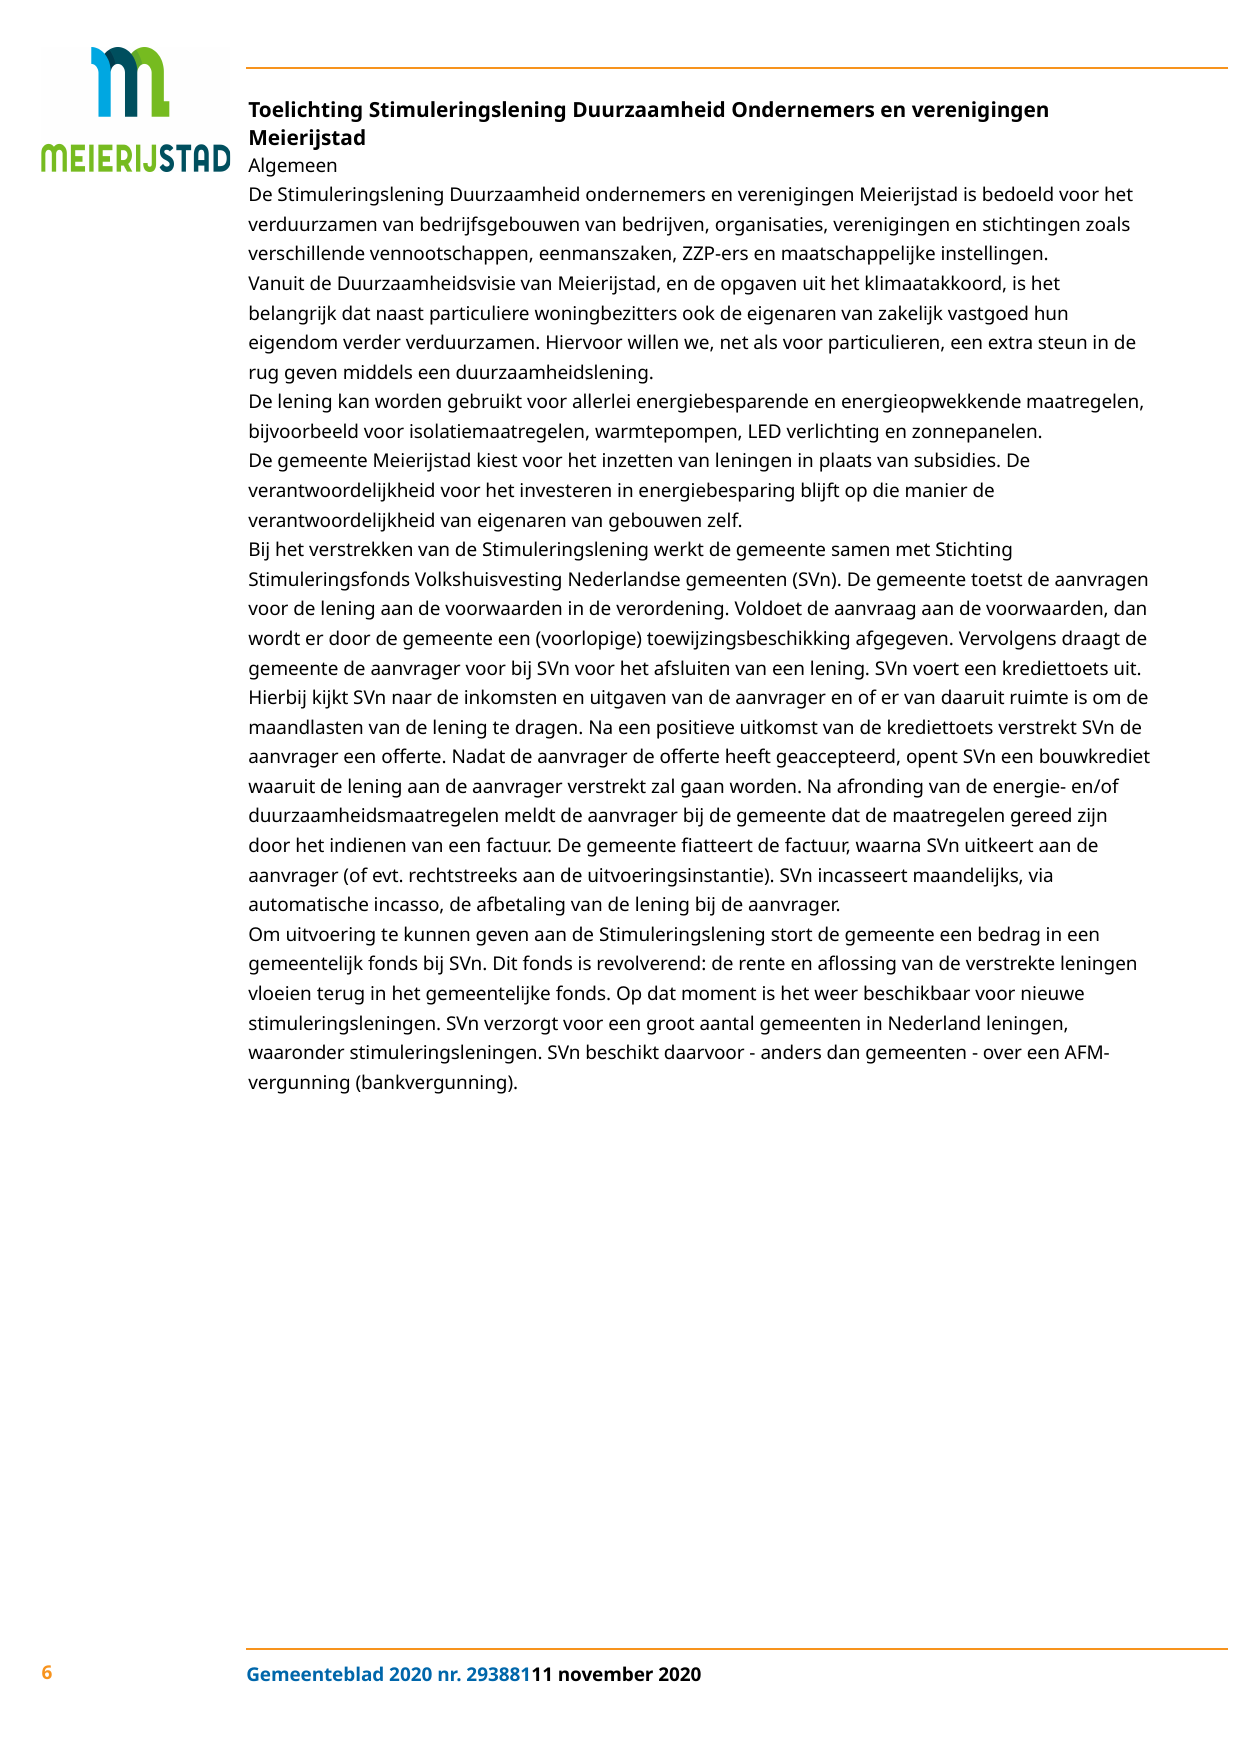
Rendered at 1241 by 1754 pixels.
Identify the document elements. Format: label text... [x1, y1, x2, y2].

text De lening kan worden gebruikt voor allerlei energiebesparende en energieopwekkende maatregelen, bijvoorbeeld voor isolatiemaatregelen, warmtepompen, LED verlichting en zonnepanelen. [248, 388, 1152, 444]
text Om uitvoering te kunnen geven aan de Stimuleringslening stort de gemeente een bedrag in een gemeentelijk fonds bij SVn. Dit fonds is revolverend: de rente en aflossing van de verstrekte leningen vloeien terug in het gemeentelijke fonds. Op dat moment is het weer beschikbaar voor nieuwe stimuleringsleningen. SVn verzorgt voor een groot aantal gemeenten in Nederland leningen, waaronder stimuleringsleningen. SVn beschikt daarvoor - anders dan gemeenten - over een AFM-vergunning (bankvergunning). [248, 921, 1152, 1094]
text Toelichting Stimuleringslening Duurzaamheid Ondernemers en verenigingen Meierijstad [248, 95, 1152, 152]
text Algemeen [248, 152, 1152, 177]
text De gemeente Meierijstad kiest voor het inzetten van leningen in plaats van subsidies. De verantwoordelijkheid voor het investeren in energiebesparing blijft op die manier de verantwoordelijkheid van eigenaren van gebouwen zelf. [248, 448, 1152, 532]
text De Stimuleringslening Duurzaamheid ondernemers en verenigingen Meierijstad is bedoeld voor het verduurzamen van bedrijfsgebouwen van bedrijven, organisaties, verenigingen en stichtingen zoals verschillende vennootschappen, eenmanszaken, ZZP-ers en maatschappelijke instellingen. [248, 181, 1152, 266]
picture [41, 47, 231, 172]
text Vanuit de Duurzaamheidsvisie van Meierijstad, en de opgaven uit het klimaatakkoord, is het belangrijk dat naast particuliere woningbezitters ook de eigenaren van zakelijk vastgoed hun eigendom verder verduurzamen. Hiervoor willen we, net als voor particulieren, een extra steun in de rug geven middels een duurzaamheidslening. [248, 270, 1152, 384]
text Bij het verstrekken van de Stimuleringslening werkt de gemeente samen met Stichting Stimuleringsfonds Volkshuisvesting Nederlandse gemeenten (SVn). De gemeente toetst de aanvragen voor de lening aan de voorwaarden in de verordening. Voldoet de aanvraag aan de voorwaarden, dan wordt er door de gemeente een (voorlopige) toewijzingsbeschikking afgegeven. Vervolgens draagt de gemeente de aanvrager voor bij SVn voor het afsluiten van een lening. SVn voert een krediettoets uit. Hierbij kijkt SVn naar de inkomsten en uitgaven van de aanvrager en of er van daaruit ruimte is om de maandlasten van de lening te dragen. Na een positieve uitkomst van de krediettoets verstrekt SVn de aanvrager een offerte. Nadat de aanvrager de offerte heeft geaccepteerd, opent SVn een bouwkrediet waaruit de lening aan de aanvrager verstrekt zal gaan worden. Na afronding van de energie- en/of duurzaamheidsmaatregelen meldt de aanvrager bij de gemeente dat de maatregelen gereed zijn door het indienen van een factuur. De gemeente fiatteert de factuur, waarna SVn uitkeert aan de aanvrager (of evt. rechtstreeks aan de uitvoeringsinstantie). SVn incasseert maandelijks, via automatische incasso, de afbetaling van de lening bij de aanvrager. [248, 536, 1152, 917]
